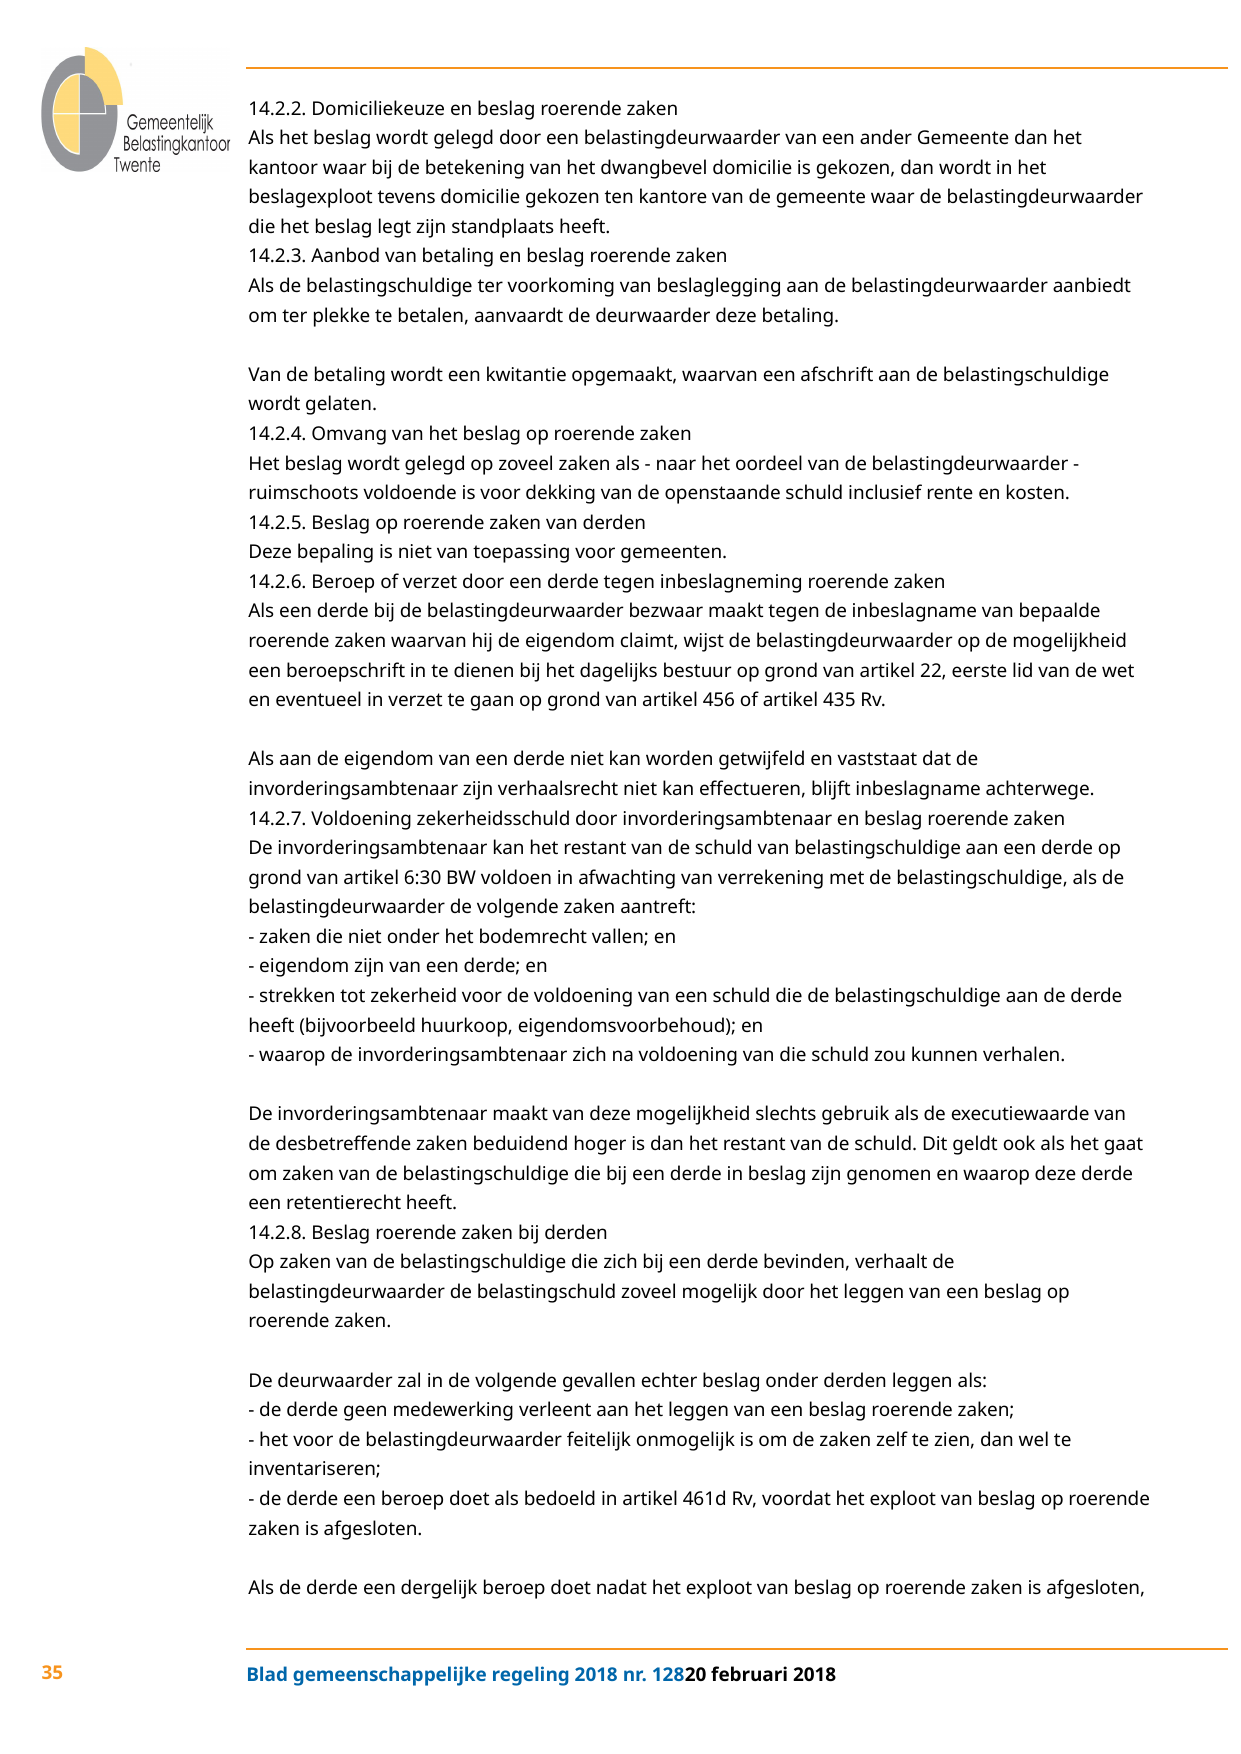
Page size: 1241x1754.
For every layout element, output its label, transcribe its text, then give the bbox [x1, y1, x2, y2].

picture [41, 47, 231, 172]
text 14.2.6. Beroep of verzet door een derde tegen inbeslagneming roerende zaken [248, 568, 1152, 594]
text - het voor de belastingdeurwaarder feitelijk onmogelijk is om de zaken zelf te zien, dan wel te inventariseren; [248, 1426, 1152, 1481]
text Als de derde een dergelijk beroep doet nadat het exploot van beslag op roerende zaken is afgesloten, [248, 1574, 1152, 1600]
text 14.2.3. Aanbod van betaling en beslag roerende zaken [248, 243, 1152, 268]
text - de derde geen medewerking verleent aan het leggen van een beslag roerende zaken; [248, 1396, 1152, 1422]
text Als het beslag wordt gelegd door een belastingdeurwaarder van een ander Gemeente dan het kantoor waar bij de betekening van het dwangbevel domicilie is gekozen, dan wordt in het beslagexploot tevens domicilie gekozen ten kantore van de gemeente waar de belastingdeurwaarder die het beslag legt zijn standplaats heeft. [248, 124, 1152, 239]
text Op zaken van de belastingschuldige die zich bij een derde bevinden, verhaalt de belastingdeurwaarder de belastingschuld zoveel mogelijk door het leggen van een beslag op roerende zaken. [248, 1248, 1152, 1333]
text Het beslag wordt gelegd op zoveel zaken als - naar het oordeel van de belastingdeurwaarder - ruimschoots voldoende is voor dekking van de openstaande schuld inclusief rente en kosten. [248, 450, 1152, 505]
text De invorderingsambtenaar maakt van deze mogelijkheid slechts gebruik als de executiewaarde van de desbetreffende zaken beduidend hoger is dan het restant van de schuld. Dit geldt ook als het gaat om zaken van de belastingschuldige die bij een derde in beslag zijn genomen en waarop deze derde een retentierecht heeft. [248, 1101, 1152, 1215]
text - waarop de invorderingsambtenaar zich na voldoening van die schuld zou kunnen verhalen. [248, 1041, 1152, 1067]
text 14.2.8. Beslag roerende zaken bij derden [248, 1219, 1152, 1245]
text - zaken die niet onder het bodemrecht vallen; en [248, 923, 1152, 949]
text - de derde een beroep doet als bedoeld in artikel 461d Rv, voordat het exploot van beslag op roerende zaken is afgesloten. [248, 1485, 1152, 1541]
text - strekken tot zekerheid voor de voldoening van een schuld die de belastingschuldige aan de derde heeft (bijvoorbeeld huurkoop, eigendomsvoorbehoud); en [248, 982, 1152, 1038]
text Als aan de eigendom van een derde niet kan worden getwijfeld en vaststaat dat de invorderingsambtenaar zijn verhaalsrecht niet kan effectueren, blijft inbeslagname achterwege. [248, 746, 1152, 801]
text 14.2.4. Omvang van het beslag op roerende zaken [248, 420, 1152, 446]
text Als een derde bij de belastingdeurwaarder bezwaar maakt tegen de inbeslagname van bepaalde roerende zaken waarvan hij de eigendom claimt, wijst de belastingdeurwaarder op de mogelijkheid een beroepschrift in te dienen bij het dagelijks bestuur op grond van artikel 22, eerste lid van de wet en eventueel in verzet te gaan op grond van artikel 456 of artikel 435 Rv. [248, 598, 1152, 712]
text Van de betaling wordt een kwitantie opgemaakt, waarvan een afschrift aan de belastingschuldige wordt gelaten. [248, 361, 1152, 416]
text 14.2.5. Beslag op roerende zaken van derden [248, 509, 1152, 535]
text De invorderingsambtenaar kan het restant van de schuld van belastingschuldige aan een derde op grond van artikel 6:30 BW voldoen in afwachting van verrekening met de belastingschuldige, als de belastingdeurwaarder de volgende zaken aantreft: [248, 834, 1152, 919]
text Als de belastingschuldige ter voorkoming van beslaglegging aan de belastingdeurwaarder aanbiedt om ter plekke te betalen, aanvaardt de deurwaarder deze betaling. [248, 272, 1152, 328]
text 14.2.7. Voldoening zekerheidsschuld door invorderingsambtenaar en beslag roerende zaken [248, 805, 1152, 831]
text De deurwaarder zal in de volgende gevallen echter beslag onder derden leggen als: [248, 1367, 1152, 1393]
text - eigendom zijn van een derde; en [248, 953, 1152, 978]
text Deze bepaling is niet van toepassing voor gemeenten. [248, 538, 1152, 564]
text 14.2.2. Domiciliekeuze en beslag roerende zaken [248, 95, 1152, 121]
